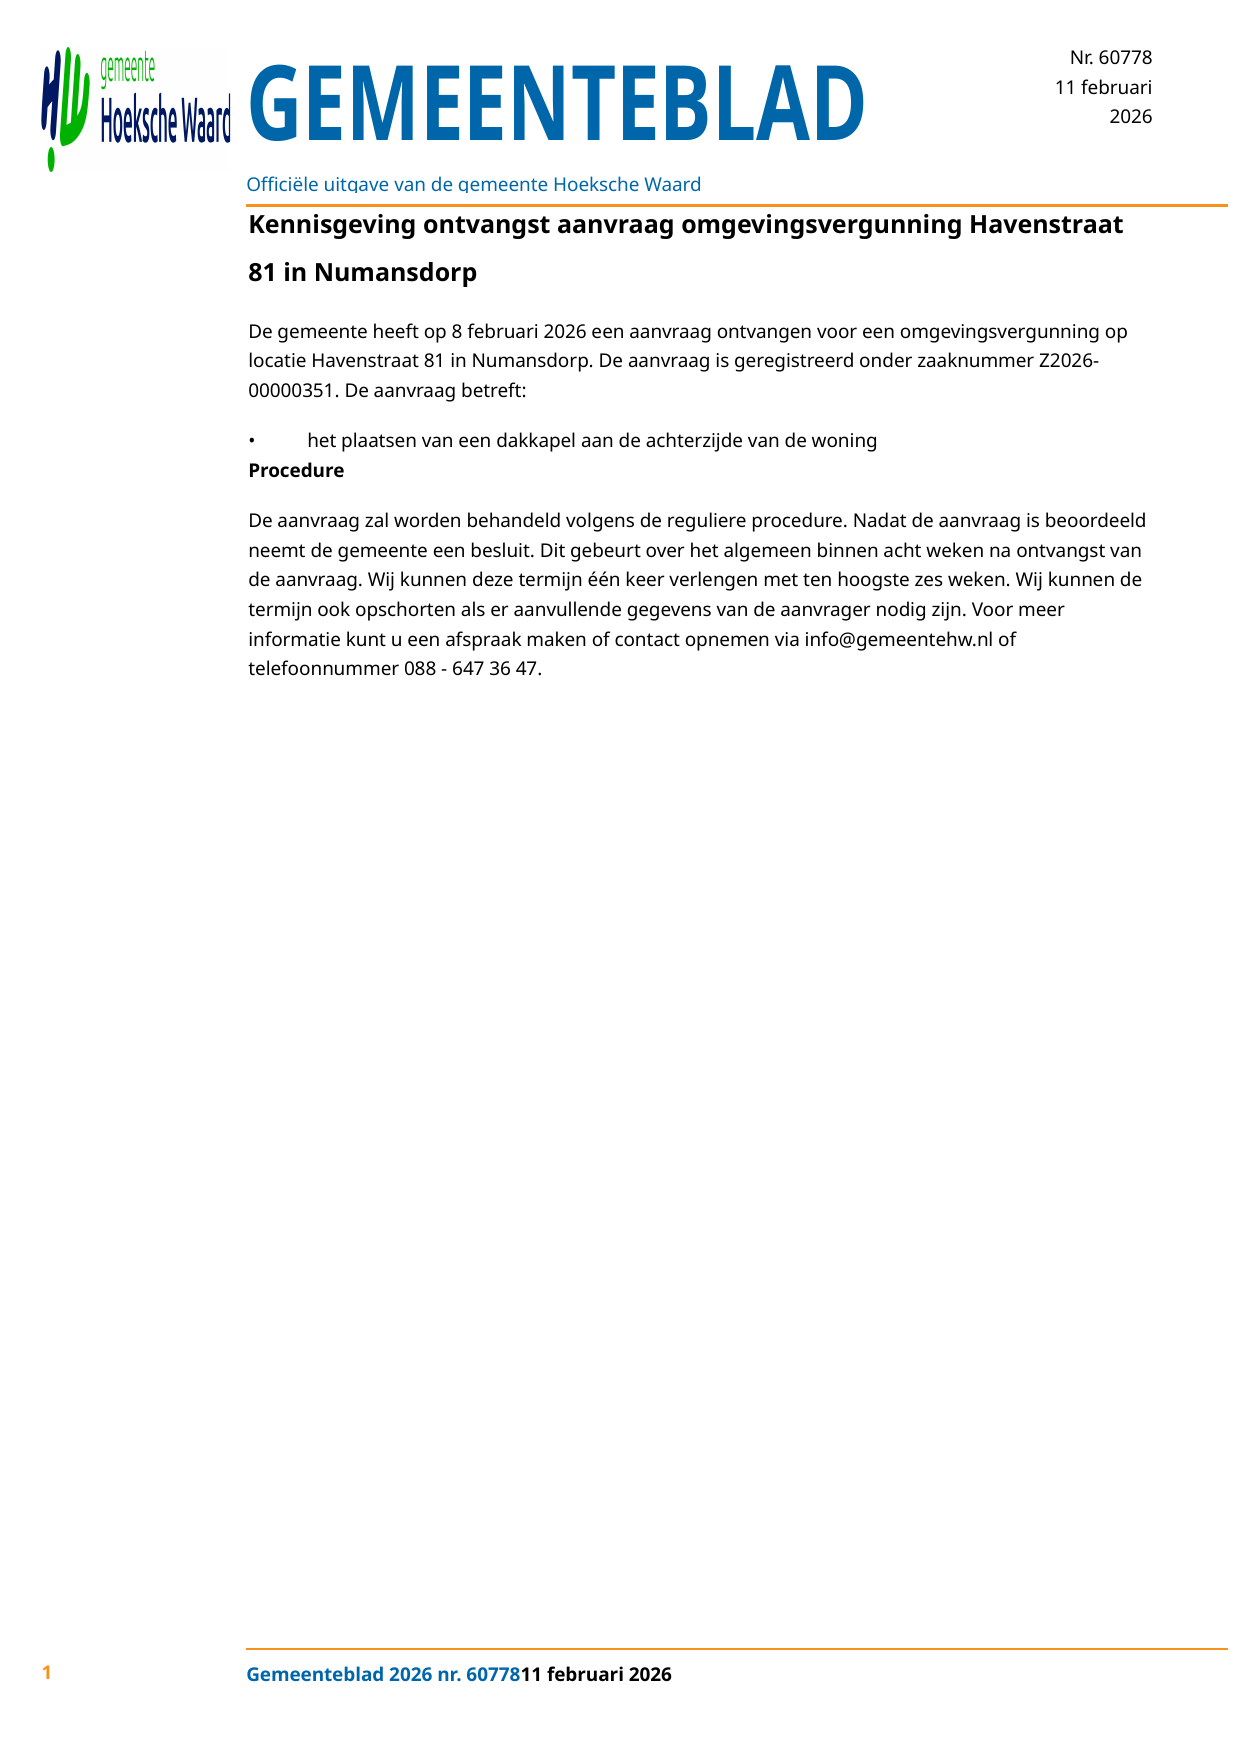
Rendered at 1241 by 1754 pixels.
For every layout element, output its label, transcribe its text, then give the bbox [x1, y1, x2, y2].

text De gemeente heeft op 8 februari 2026 een aanvraag ontvangen voor een omgevingsvergunning op locatie Havenstraat 81 in Numansdorp. De aanvraag is geregistreerd onder zaaknummer Z2026-00000351. De aanvraag betreft: [248, 318, 1152, 403]
text Kennisgeving ontvangst aanvraag omgevingsvergunning Havenstraat 81 in Numansdorp [248, 207, 1152, 288]
picture [41, 47, 231, 172]
text Procedure [248, 457, 1152, 483]
text De aanvraag zal worden behandeld volgens de reguliere procedure. Nadat de aanvraag is beoordeeld neemt de gemeente een besluit. Dit gebeurt over het algemeen binnen acht weken na ontvangst van de aanvraag. Wij kunnen deze termijn één keer verlengen met ten hoogste zes weken. Wij kunnen de termijn ook opschorten als er aanvullende gegevens van de aanvrager nodig zijn. Voor meer informatie kunt u een afspraak maken of contact opnemen via info@gemeentehw.nl of telefoonnummer 088 - 647 36 47. [248, 507, 1152, 681]
list het plaatsen van een dakkapel aan de achterzijde van de woning [248, 427, 1152, 453]
